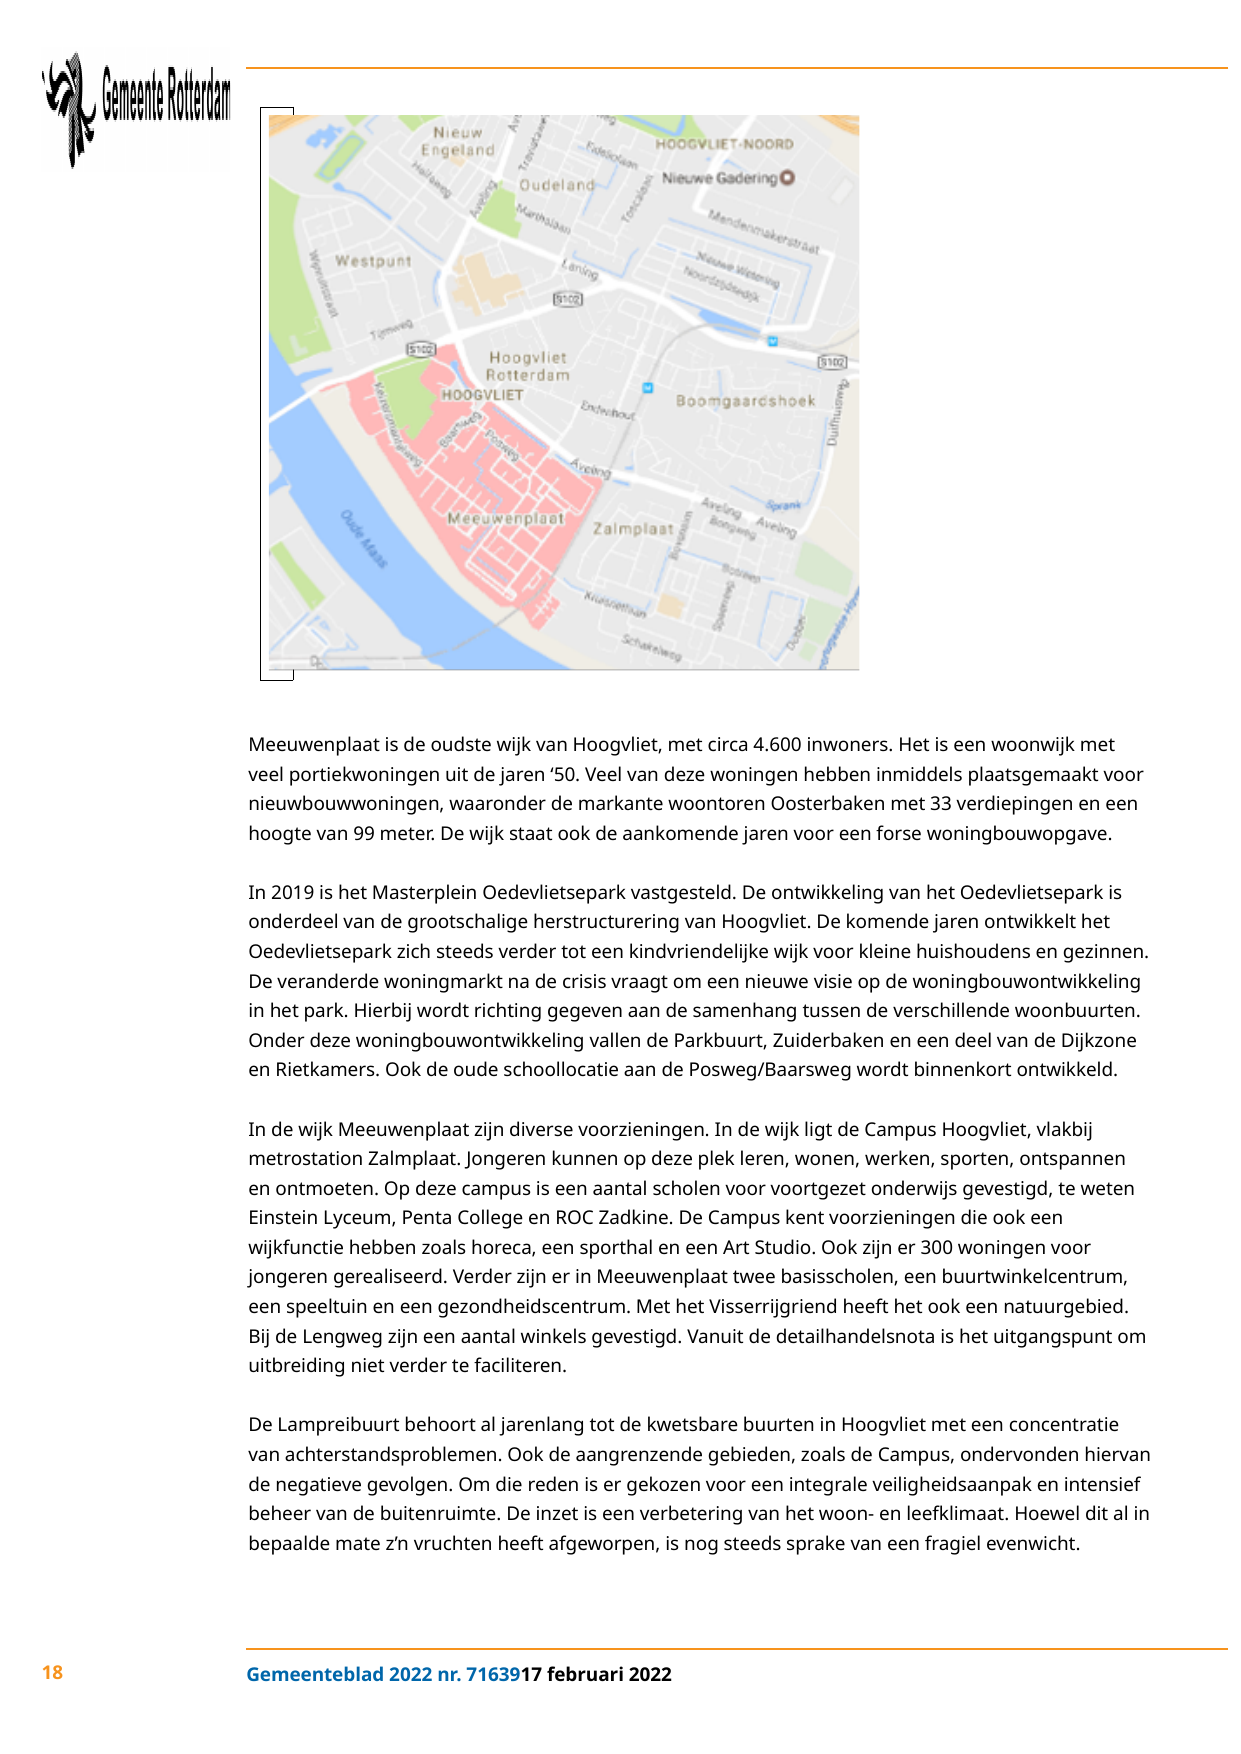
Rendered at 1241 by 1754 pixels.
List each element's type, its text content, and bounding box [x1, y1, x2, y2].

picture [268, 115, 860, 672]
text De Lampreibuurt behoort al jarenlang tot de kwetsbare buurten in Hoogvliet met een concentratie van achterstandsproblemen. Ook de aangrenzende gebieden, zoals de Campus, ondervonden hiervan de negatieve gevolgen. Om die reden is er gekozen voor een integrale veiligheidsaanpak en intensief beheer van de buitenruimte. De inzet is een verbetering van het woon- en leefklimaat. Hoewel dit al in bepaalde mate z’n vruchten heeft afgeworpen, is nog steeds sprake van een fragiel evenwicht. [248, 1412, 1152, 1556]
text In 2019 is het Masterplein Oedevlietsepark vastgesteld. De ontwikkeling van het Oedevlietsepark is onderdeel van de grootschalige herstructurering van Hoogvliet. De komende jaren ontwikkelt het Oedevlietsepark zich steeds verder tot een kindvriendelijke wijk voor kleine huishoudens en gezinnen. De veranderde woningmarkt na de crisis vraagt om een nieuwe visie op de woningbouwontwikkeling in het park. Hierbij wordt richting gegeven aan de samenhang tussen de verschillende woonbuurten. Onder deze woningbouwontwikkeling vallen de Parkbuurt, Zuiderbaken en een deel van de Dijkzone en Rietkamers. Ook de oude schoollocatie aan de Posweg/Baarsweg wordt binnenkort ontwikkeld. [248, 879, 1152, 1082]
picture [41, 47, 231, 172]
text In de wijk Meeuwenplaat zijn diverse voorzieningen. In de wijk ligt de Campus Hoogvliet, vlakbij metrostation Zalmplaat. Jongeren kunnen op deze plek leren, wonen, werken, sporten, ontspannen en ontmoeten. Op deze campus is een aantal scholen voor voortgezet onderwijs gevestigd, te weten Einstein Lyceum, Penta College en ROC Zadkine. De Campus kent voorzieningen die ook een wijkfunctie hebben zoals horeca, een sporthal en een Art Studio. Ook zijn er 300 woningen voor jongeren gerealiseerd. Verder zijn er in Meeuwenplaat twee basisscholen, een buurtwinkelcentrum, een speeltuin en een gezondheidscentrum. Met het Visserrijgriend heeft het ook een natuurgebied. Bij de Lengweg zijn een aantal winkels gevestigd. Vanuit de detailhandelsnota is het uitgangspunt om uitbreiding niet verder te faciliteren. [248, 1116, 1152, 1378]
text Meeuwenplaat is de oudste wijk van Hoogvliet, met circa 4.600 inwoners. Het is een woonwijk met veel portiekwoningen uit de jaren ‘50. Veel van deze woningen hebben inmiddels plaatsgemaakt voor nieuwbouwwoningen, waaronder de markante woontoren Oosterbaken met 33 verdiepingen en een hoogte van 99 meter. De wijk staat ook de aankomende jaren voor een forse woningbouwopgave. [248, 731, 1152, 846]
